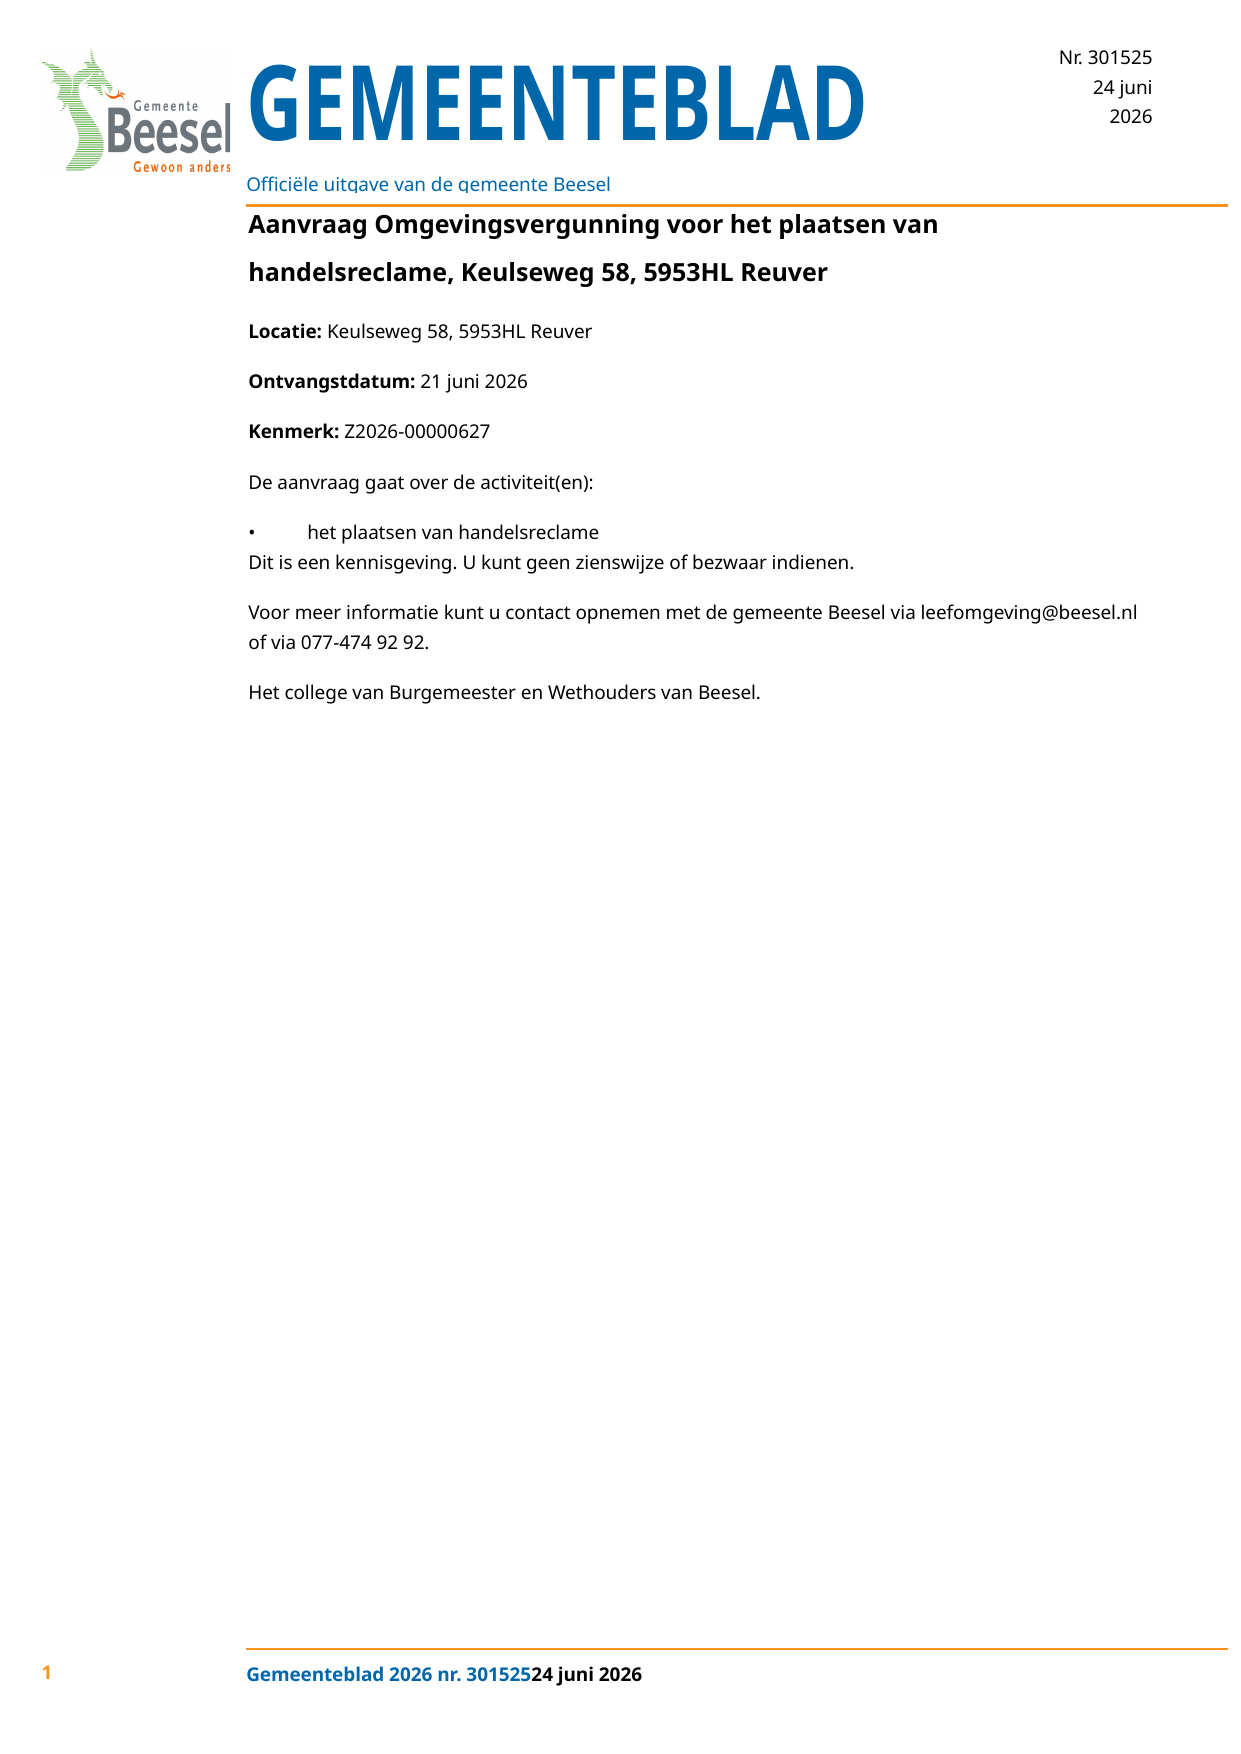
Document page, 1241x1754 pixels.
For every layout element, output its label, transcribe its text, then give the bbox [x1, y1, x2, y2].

text Dit is een kennisgeving. U kunt geen zienswijze of bezwaar indienen. [248, 549, 1152, 575]
text Voor meer informatie kunt u contact opnemen met de gemeente Beesel via leefomgeving@beesel.nl of via 077-474 92 92. [248, 599, 1152, 655]
picture [41, 47, 231, 172]
text Aanvraag Omgevingsvergunning voor het plaatsen van handelsreclame, Keulseweg 58, 5953HL Reuver [248, 207, 1152, 288]
list het plaatsen van handelsreclame [248, 519, 1152, 545]
text Ontvangstdatum: 21 juni 2026 [248, 368, 1152, 394]
text Locatie: Keulseweg 58, 5953HL Reuver [248, 318, 1152, 344]
text Kenmerk: Z2026-00000627 [248, 419, 1152, 444]
text De aanvraag gaat over de activiteit(en): [248, 469, 1152, 495]
text Het college van Burgemeester en Wethouders van Beesel. [248, 679, 1152, 705]
